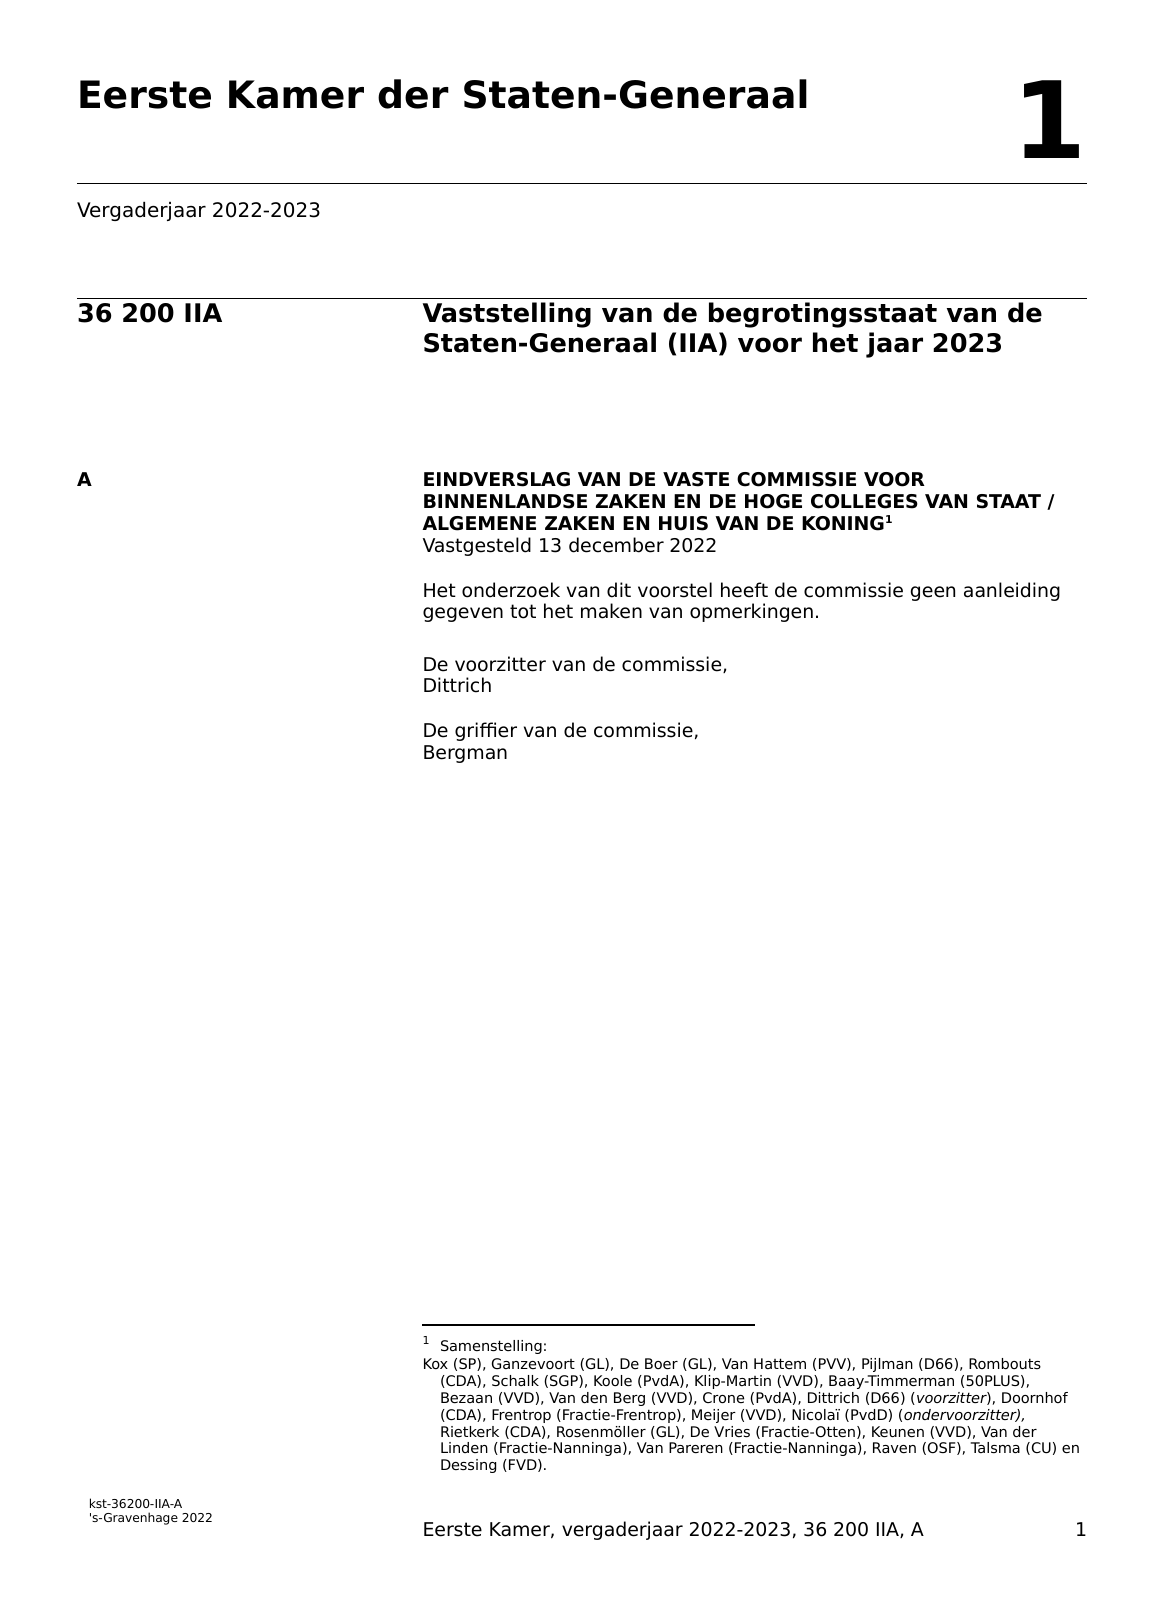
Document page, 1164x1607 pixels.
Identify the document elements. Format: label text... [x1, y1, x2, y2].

table_header 1 [886, 59, 1087, 183]
text Het onderzoek van dit voorstel heeft de commissie geen aanleiding gegeven tot het maken van opmerkingen. [422, 579, 1087, 623]
table_cell Vergaderjaar 2022-2023 [77, 184, 1087, 298]
text kst-36200-IIA-A [88, 1497, 323, 1511]
text Samenstelling: [422, 1334, 1087, 1356]
text Kox (SP), Ganzevoort (GL), De Boer (GL), Van Hattem (PVV), Pijlman (D66), Rombouts (CDA), Schalk (SGP), Koole (PvdA), Klip-Martin (VVD), Baay-Timmerman (50PLUS), Bezaan (VVD), Van den Berg (VVD), Crone (PvdA), Dittrich (D66) (voorzitter), Doornhof (CDA), Frentrop (Fractie-Frentrop), Meijer (VVD), Nicolaï (PvdD) (ondervoorzitter), Rietkerk (CDA), Rosenmöller (GL), De Vries (Fractie-Otten), Keunen (VVD), Van der Linden (Fractie-Nanninga), Van Pareren (Fractie-Nanninga), Raven (OSF), Talsma (CU) en Dessing (FVD). [422, 1356, 1087, 1474]
text De griffier van de commissie, Bergman [422, 719, 1087, 763]
subtitle 36 200 IIA Vaststelling van de begrotingsstaat van de Staten-Generaal (IIA) voor het jaar 2023 [77, 299, 1087, 358]
text 's-Gravenhage 2022 [88, 1511, 323, 1525]
text Vastgesteld 13 december 2022 [422, 535, 1087, 557]
subtitle A EINDVERSLAG VAN DE VASTE COMMISSIE VOOR BINNENLANDSE ZAKEN EN DE HOGE COLLEGES VAN STAAT / ALGEMENE ZAKEN EN HUIS VAN DE KONING [77, 469, 1087, 535]
table_header Eerste Kamer der Staten-Generaal [77, 59, 886, 183]
text De voorzitter van de commissie, Dittrich [422, 653, 1087, 697]
